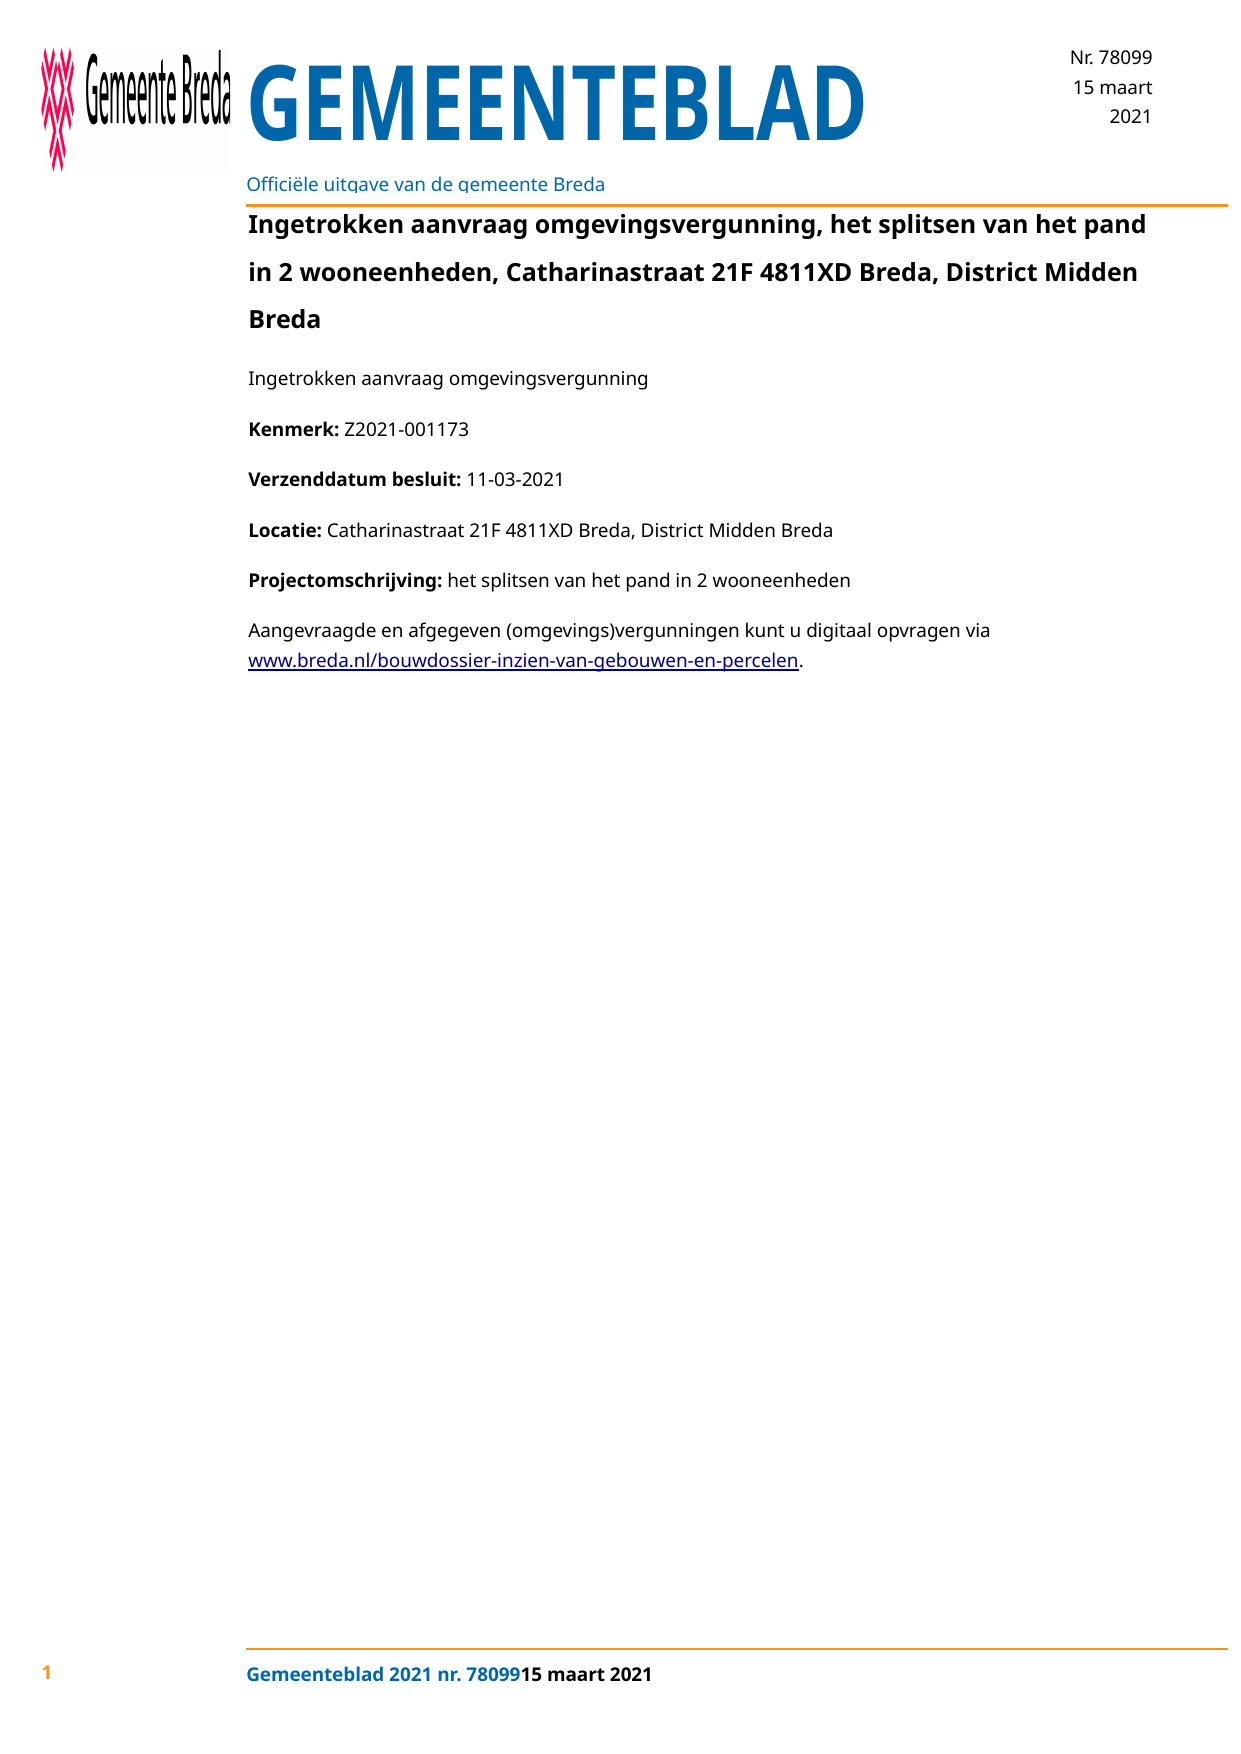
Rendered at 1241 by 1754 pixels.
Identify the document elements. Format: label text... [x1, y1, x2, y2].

text Kenmerk: Z2021-001173 [248, 416, 1152, 442]
text Verzenddatum besluit: 11-03-2021 [248, 466, 1152, 492]
text Projectomschrijving: het splitsen van het pand in 2 wooneenheden [248, 567, 1152, 593]
text Ingetrokken aanvraag omgevingsvergunning, het splitsen van het pand in 2 wooneenheden, Catharinastraat 21F 4811XD Breda, District Midden Breda [248, 207, 1152, 336]
text Locatie: Catharinastraat 21F 4811XD Breda, District Midden Breda [248, 517, 1152, 542]
text Aangevraagde en afgegeven (omgevings)vergunningen kunt u digitaal opvragen via www.breda.nl/bouwdossier-inzien-van-gebouwen-en-percelen. [248, 618, 1152, 673]
text Ingetrokken aanvraag omgevingsvergunning [248, 366, 1152, 391]
picture [41, 47, 231, 172]
